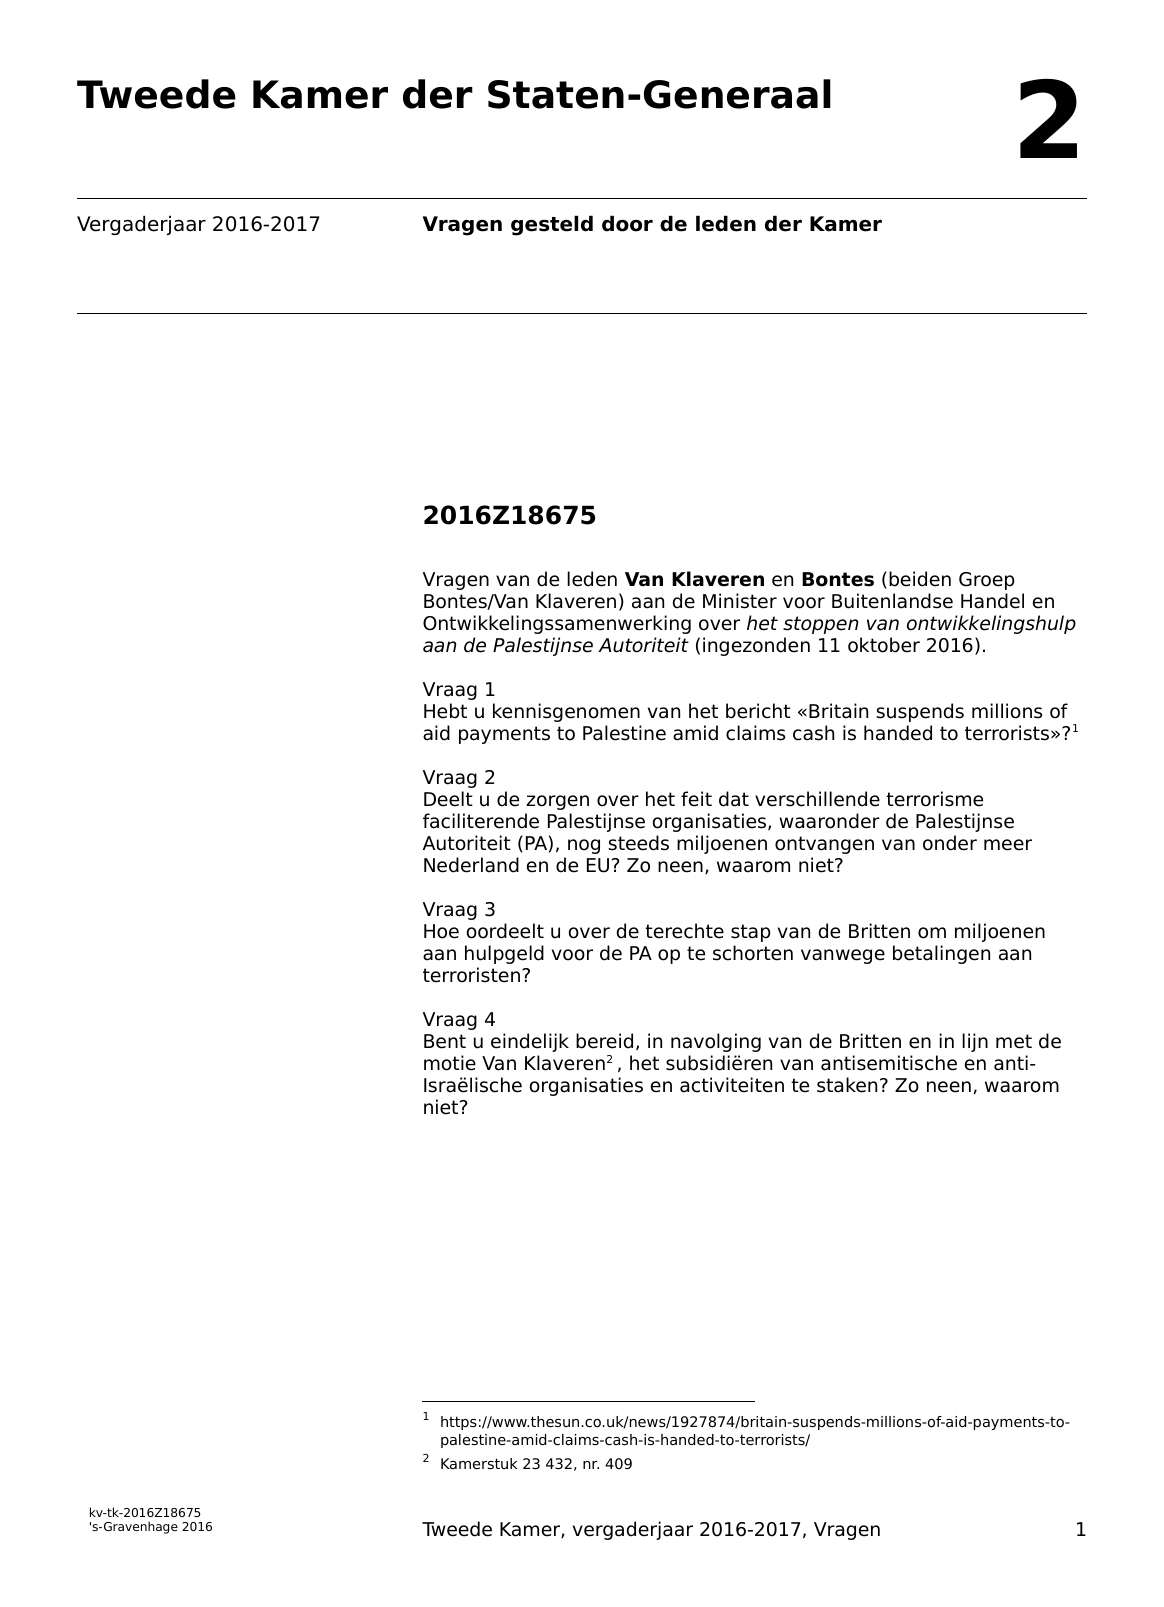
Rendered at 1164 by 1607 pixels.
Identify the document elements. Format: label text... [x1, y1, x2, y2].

table_header 2 [886, 59, 1087, 198]
text Vraag 2 [422, 767, 1087, 789]
text 's-Gravenhage 2016 [88, 1520, 323, 1534]
table_cell Vragen gesteld door de leden der Kamer [422, 199, 1087, 313]
text Bent u eindelijk bereid, in navolging van de Britten en in lijn met de motie Van Klaveren, het subsidiëren van antisemitische en anti-Israëlische organisaties en activiteiten te staken? Zo neen, waarom niet? [422, 1031, 1087, 1119]
text Vraag 4 [422, 1009, 1087, 1031]
table_cell Vergaderjaar 2016-2017 [77, 199, 422, 313]
text https://www.thesun.co.uk/news/1927874/britain-suspends-millions-of-aid-payments-to-palestine-amid-claims-cash-is-handed-to-terrorists/ [422, 1410, 1087, 1449]
text 2016Z18675 [422, 501, 1087, 531]
text kv-tk-2016Z18675 [88, 1506, 323, 1520]
text Kamerstuk 23 432, nr. 409 [422, 1452, 1087, 1474]
text Vraag 3 [422, 899, 1087, 921]
text Hoe oordeelt u over de terechte stap van de Britten om miljoenen aan hulpgeld voor de PA op te schorten vanwege betalingen aan terroristen? [422, 921, 1087, 987]
text Vragen van de leden Van Klaveren en Bontes (beiden Groep Bontes/Van Klaveren) aan de Minister voor Buitenlandse Handel en Ontwikkelingssamenwerking over het stoppen van ontwikkelingshulp aan de Palestijnse Autoriteit (ingezonden 11 oktober 2016). [422, 569, 1087, 657]
text Vraag 1 [422, 679, 1087, 701]
text Hebt u kennisgenomen van het bericht «Britain suspends millions of aid payments to Palestine amid claims cash is handed to terrorists»? [422, 701, 1087, 745]
table_header Tweede Kamer der Staten-Generaal [77, 59, 886, 198]
text Deelt u de zorgen over het feit dat verschillende terrorisme faciliterende Palestijnse organisaties, waaronder de Palestijnse Autoriteit (PA), nog steeds miljoenen ontvangen van onder meer Nederland en de EU? Zo neen, waarom niet? [422, 789, 1087, 877]
